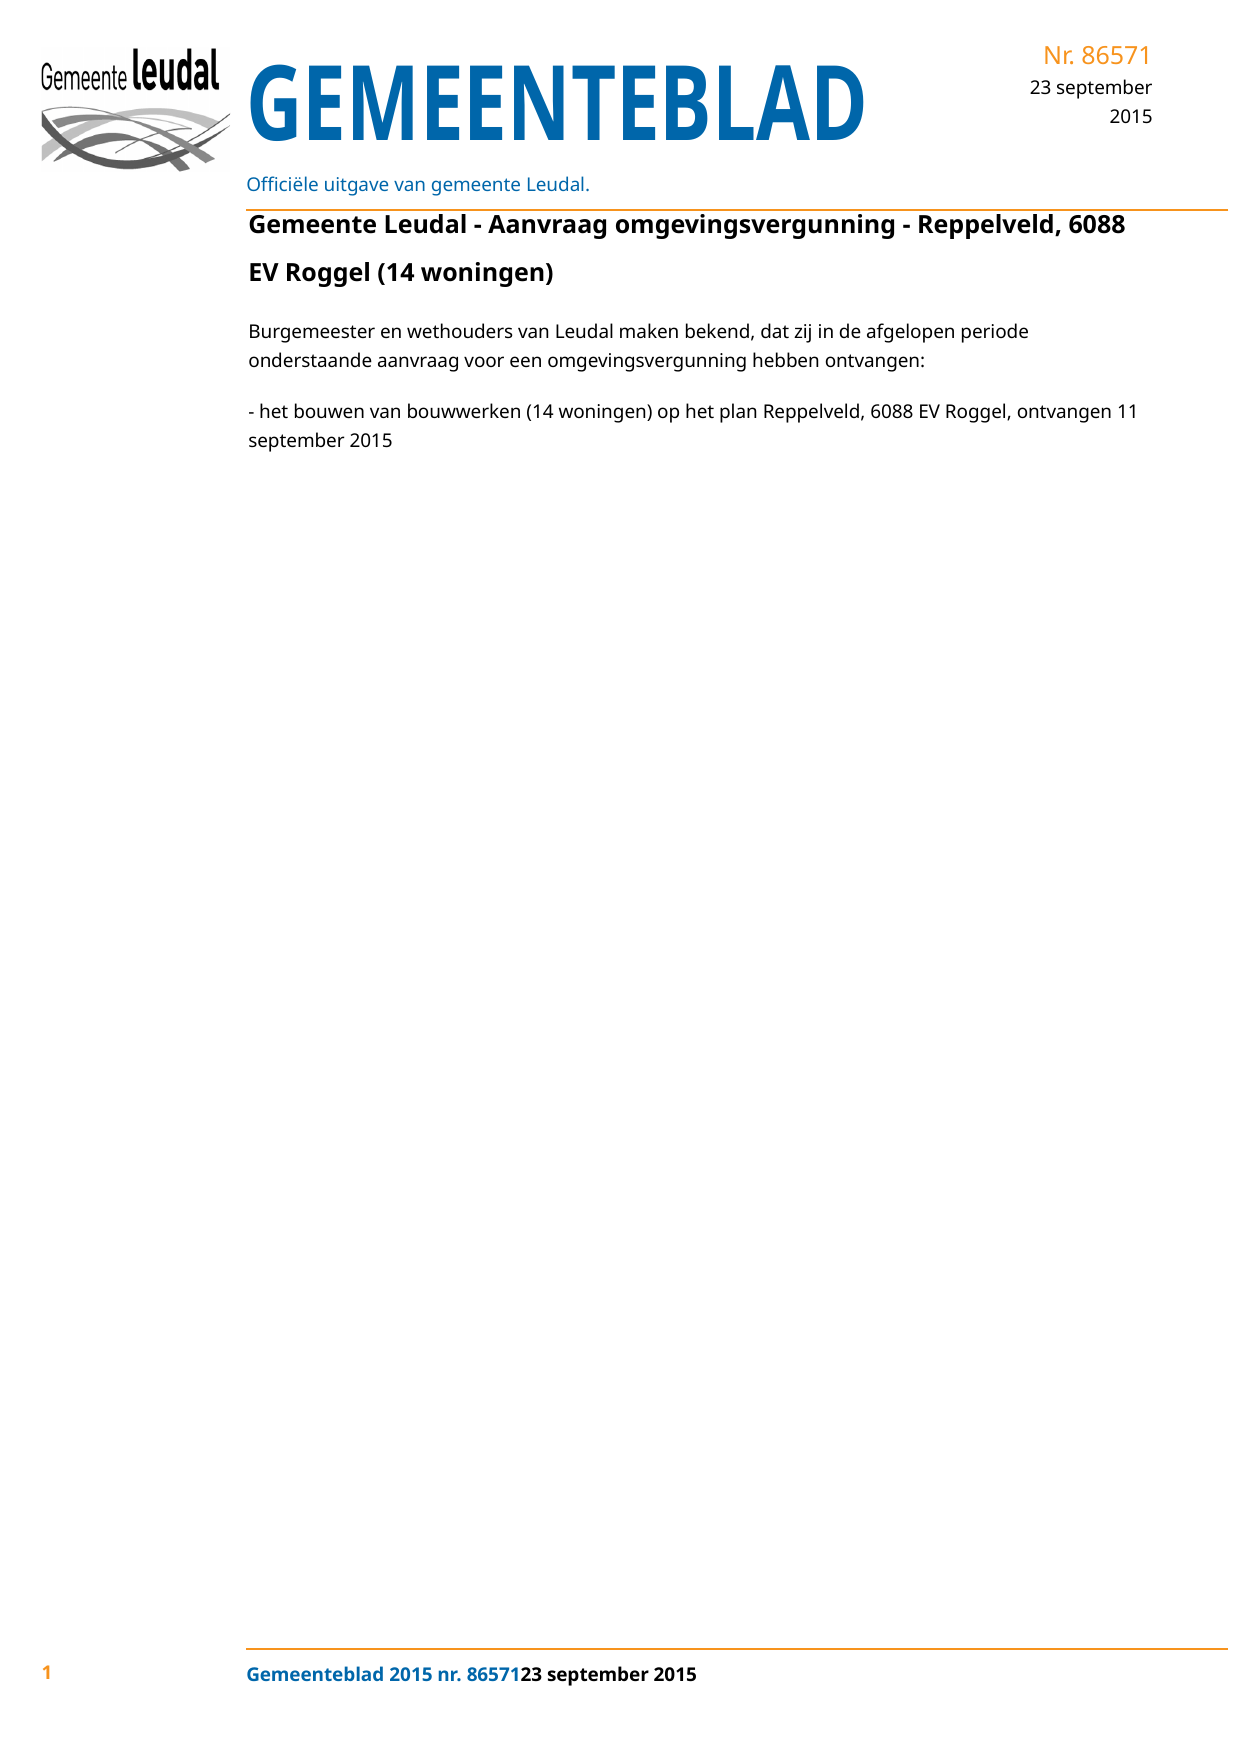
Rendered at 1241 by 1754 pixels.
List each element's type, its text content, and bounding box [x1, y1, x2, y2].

text Gemeente Leudal - Aanvraag omgevingsvergunning - Reppelveld, 6088 EV Roggel (14 woningen) [248, 211, 1152, 288]
text - het bouwen van bouwwerken (14 woningen) op het plan Reppelveld, 6088 EV Roggel, ontvangen 11 september 2015 [248, 398, 1152, 453]
picture [41, 47, 231, 172]
text Burgemeester en wethouders van Leudal maken bekend, dat zij in de afgelopen periode onderstaande aanvraag voor een omgevingsvergunning hebben ontvangen: [248, 318, 1152, 373]
